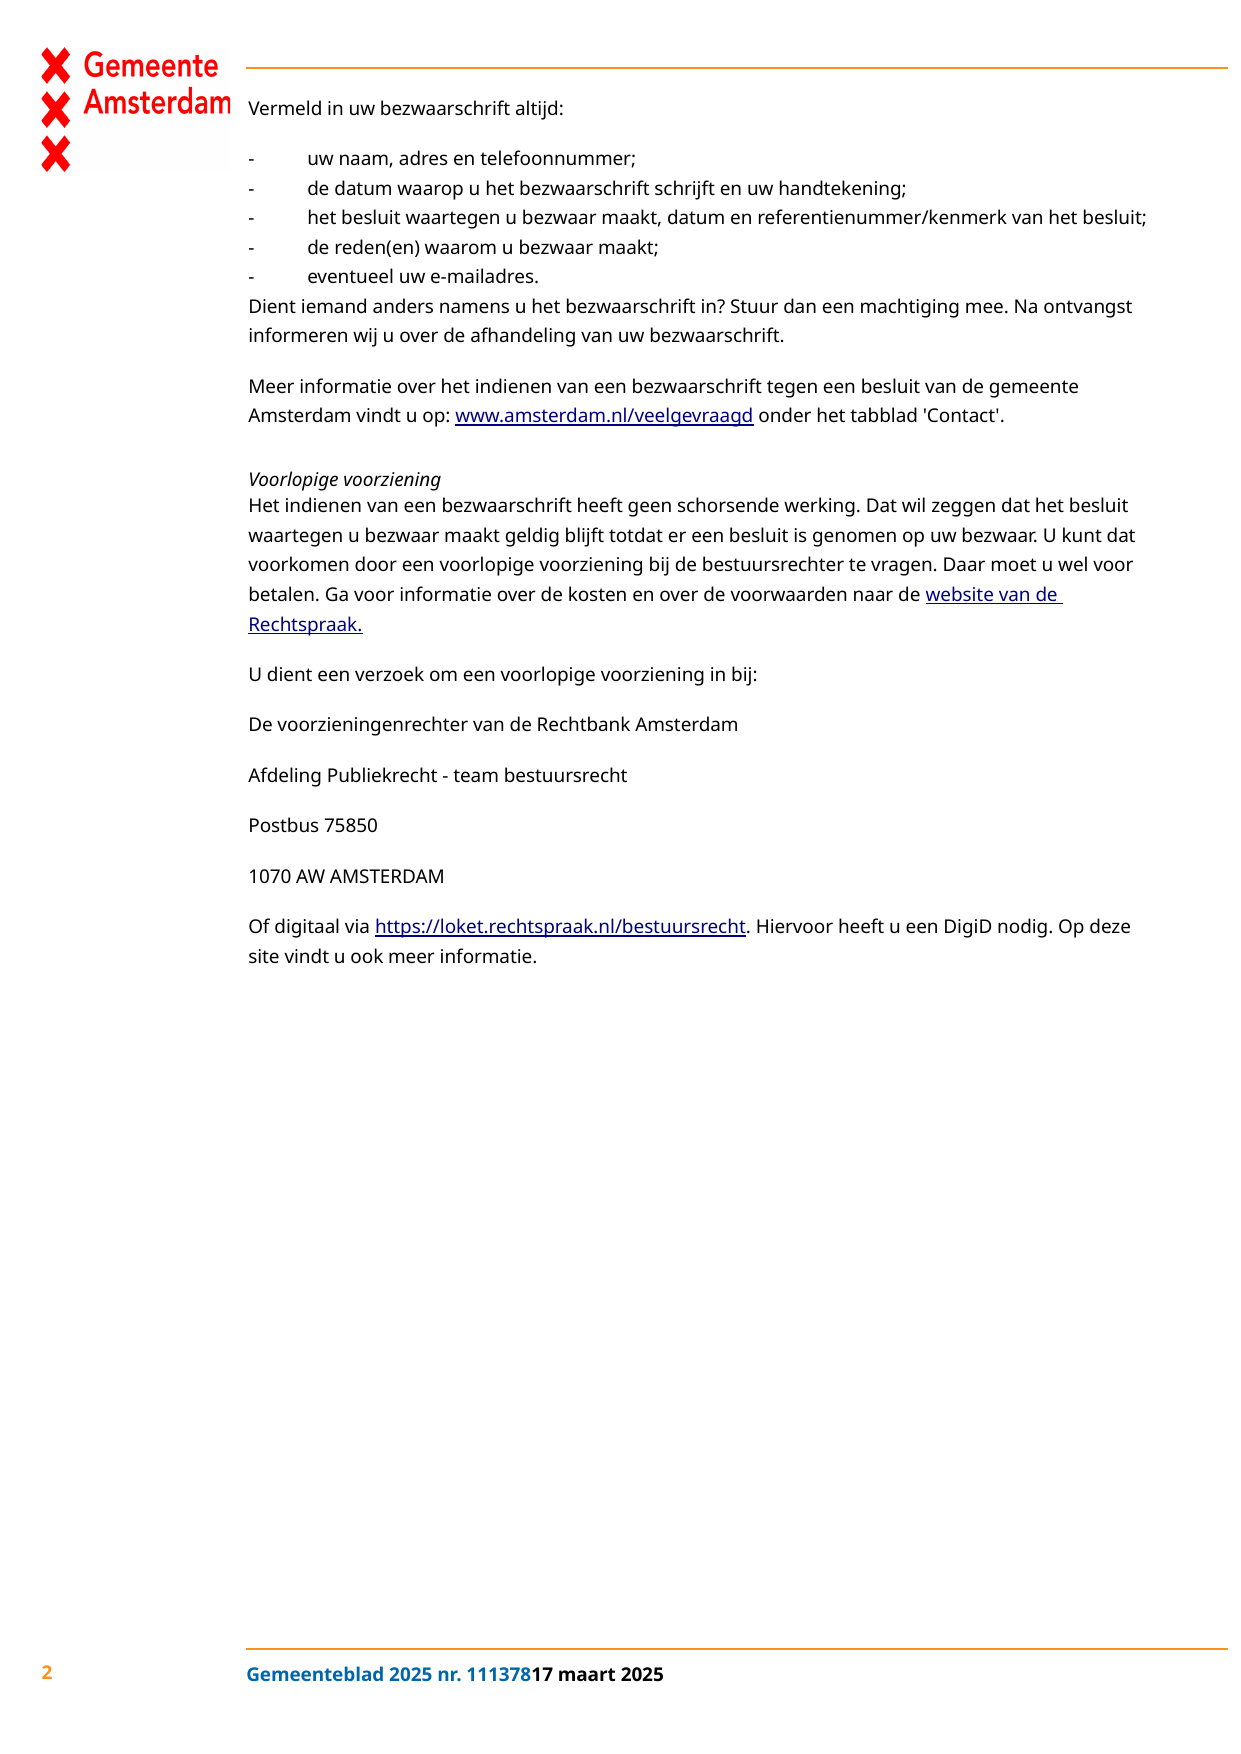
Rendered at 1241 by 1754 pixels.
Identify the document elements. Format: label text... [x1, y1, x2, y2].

text Voorlopige voorziening [248, 467, 1152, 492]
text Vermeld in uw bezwaarschrift altijd: [248, 95, 1152, 121]
text 1070 AW AMSTERDAM [248, 863, 1152, 888]
text Meer informatie over het indienen van een bezwaarschrift tegen een besluit van de gemeente Amsterdam vindt u op: www.amsterdam.nl/veelgevraagd onder het tabblad 'Contact'. [248, 373, 1152, 428]
text De voorzieningenrechter van de Rechtbank Amsterdam [248, 712, 1152, 737]
list de reden(en) waarom u bezwaar maakt; [248, 234, 1152, 260]
list uw naam, adres en telefoonnummer; [248, 145, 1152, 171]
list het besluit waartegen u bezwaar maakt, datum en referentienummer/kenmerk van het besluit; [248, 204, 1152, 230]
text Het indienen van een bezwaarschrift heeft geen schorsende werking. Dat wil zeggen dat het besluit waartegen u bezwaar maakt geldig blijft totdat er een besluit is genomen op uw bezwaar. U kunt dat voorkomen door een voorlopige voorziening bij de bestuursrechter te vragen. Daar moet u wel voor betalen. Ga voor informatie over de kosten en over de voorwaarden naar de website van de Rechtspraak. [248, 492, 1152, 636]
text Postbus 75850 [248, 812, 1152, 838]
list eventueel uw e-mailadres. [248, 263, 1152, 289]
text Afdeling Publiekrecht - team bestuursrecht [248, 762, 1152, 788]
list de datum waarop u het bezwaarschrift schrijft en uw handtekening; [248, 175, 1152, 201]
picture [41, 47, 231, 172]
text Of digitaal via https://loket.rechtspraak.nl/bestuursrecht. Hiervoor heeft u een DigiD nodig. Op deze site vindt u ook meer informatie. [248, 913, 1152, 968]
text Dient iemand anders namens u het bezwaarschrift in? Stuur dan een machtiging mee. Na ontvangst informeren wij u over de afhandeling van uw bezwaarschrift. [248, 293, 1152, 348]
text U dient een verzoek om een voorlopige voorziening in bij: [248, 661, 1152, 687]
